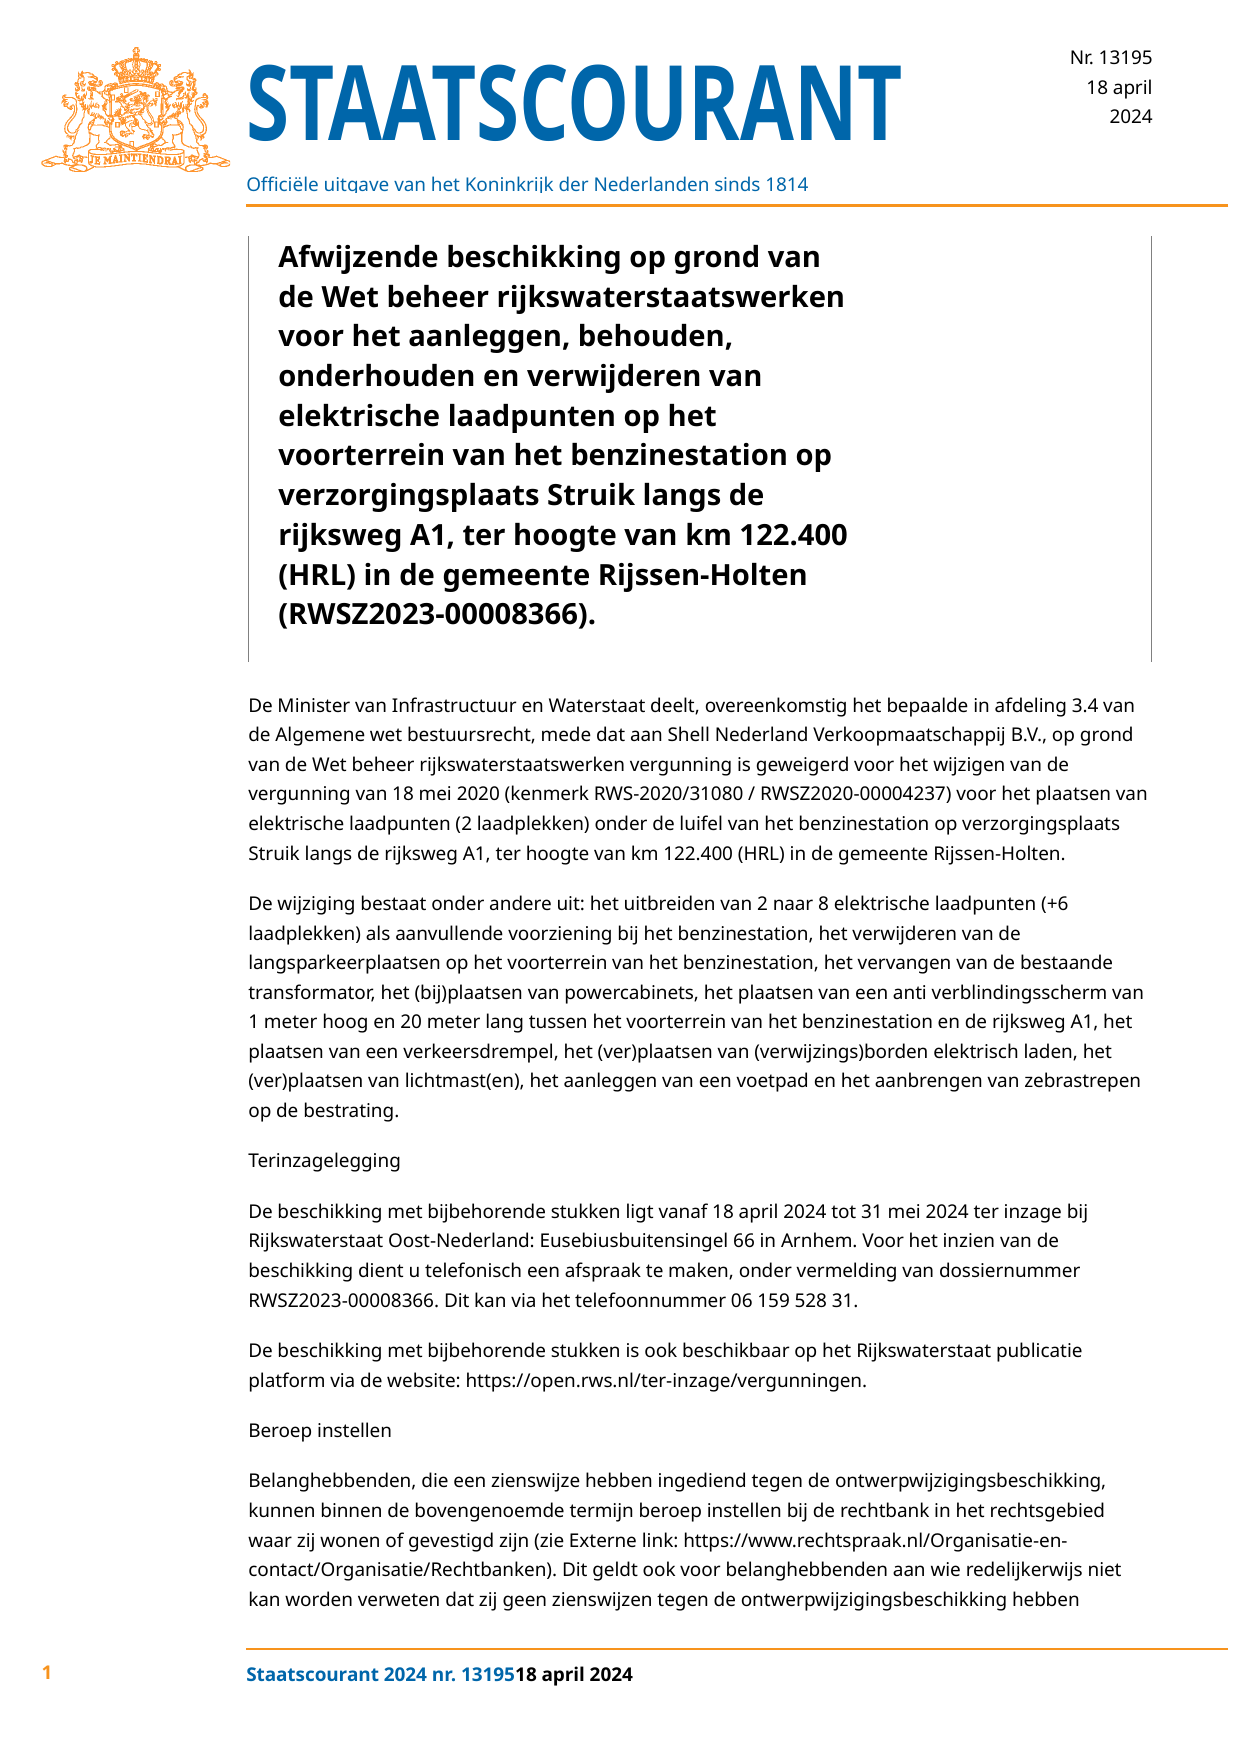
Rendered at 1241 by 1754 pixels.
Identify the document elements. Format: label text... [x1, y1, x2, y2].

text De beschikking met bijbehorende stukken is ook beschikbaar op het Rijkswaterstaat publicatie platform via de website: https://open.rws.nl/ter-inzage/vergunningen. [248, 1337, 1152, 1392]
picture [41, 47, 231, 172]
text De wijziging bestaat onder andere uit: het uitbreiden van 2 naar 8 elektrische laadpunten (+6 laadplekken) als aanvullende voorziening bij het benzinestation, het verwijderen van de langsparkeerplaatsen op het voorterrein van het benzinestation, het vervangen van de bestaande transformator, het (bij)plaatsen van powercabinets, het plaatsen van een anti verblindingsscherm van 1 meter hoog en 20 meter lang tussen het voorterrein van het benzinestation en de rijksweg A1, het plaatsen van een verkeersdrempel, het (ver)plaatsen van (verwijzings)borden elektrisch laden, het (ver)plaatsen van lichtmast(en), het aanleggen van een voetpad en het aanbrengen van zebrastrepen op de bestrating. [248, 890, 1152, 1123]
text Terinzagelegging [248, 1148, 1152, 1173]
text De Minister van Infrastructuur en Waterstaat deelt, overeenkomstig het bepaalde in afdeling 3.4 van de Algemene wet bestuursrecht, mede dat aan Shell Nederland Verkoopmaatschappij B.V., op grond van de Wet beheer rijkswaterstaatswerken vergunning is geweigerd voor het wijzigen van de vergunning van 18 mei 2020 (kenmerk RWS-2020/31080 / RWSZ2020-00004237) voor het plaatsen van elektrische laadpunten (2 laadplekken) onder de luifel van het benzinestation op verzorgingsplaats Struik langs de rijksweg A1, ter hoogte van km 122.400 (HRL) in de gemeente Rijssen-Holten. [248, 692, 1152, 865]
text De beschikking met bijbehorende stukken ligt vanaf 18 april 2024 tot 31 mei 2024 ter inzage bij Rijkswaterstaat Oost-Nederland: Eusebiusbuitensingel 66 in Arnhem. Voor het inzien van de beschikking dient u telefonisch een afspraak te maken, onder vermelding van dossiernummer RWSZ2023-00008366. Dit kan via het telefoonnummer 06 159 528 31. [248, 1198, 1152, 1312]
picture [912, 236, 1090, 414]
text Belanghebbenden, die een zienswijze hebben ingediend tegen de ontwerpwijzigingsbeschikking, kunnen binnen de bovengenoemde termijn beroep instellen bij de rechtbank in het rechtsgebied waar zij wonen of gevestigd zijn (zie Externe link: https://www.rechtspraak.nl/Organisatie-en-contact/Organisatie/Rechtbanken). Dit geldt ook voor belanghebbenden aan wie redelijkerwijs niet kan worden verweten dat zij geen zienswijzen tegen de ontwerpwijzigingsbeschikking hebben [248, 1468, 1152, 1612]
table_header [850, 414, 1151, 662]
text Beroep instellen [248, 1417, 1152, 1443]
table_header [1090, 236, 1151, 413]
table_header Afwijzende beschikking op grond van de Wet beheer rijkswaterstaatswerken voor het aanleggen, behouden, onderhouden en verwijderen van elektrische laadpunten op het voorterrein van het benzinestation op verzorgingsplaats Struik langs de rijksweg A1, ter hoogte van km 122.400 (HRL) in de gemeente Rijssen-Holten (RWSZ2023-00008366). [249, 236, 850, 662]
table_header [850, 236, 912, 413]
